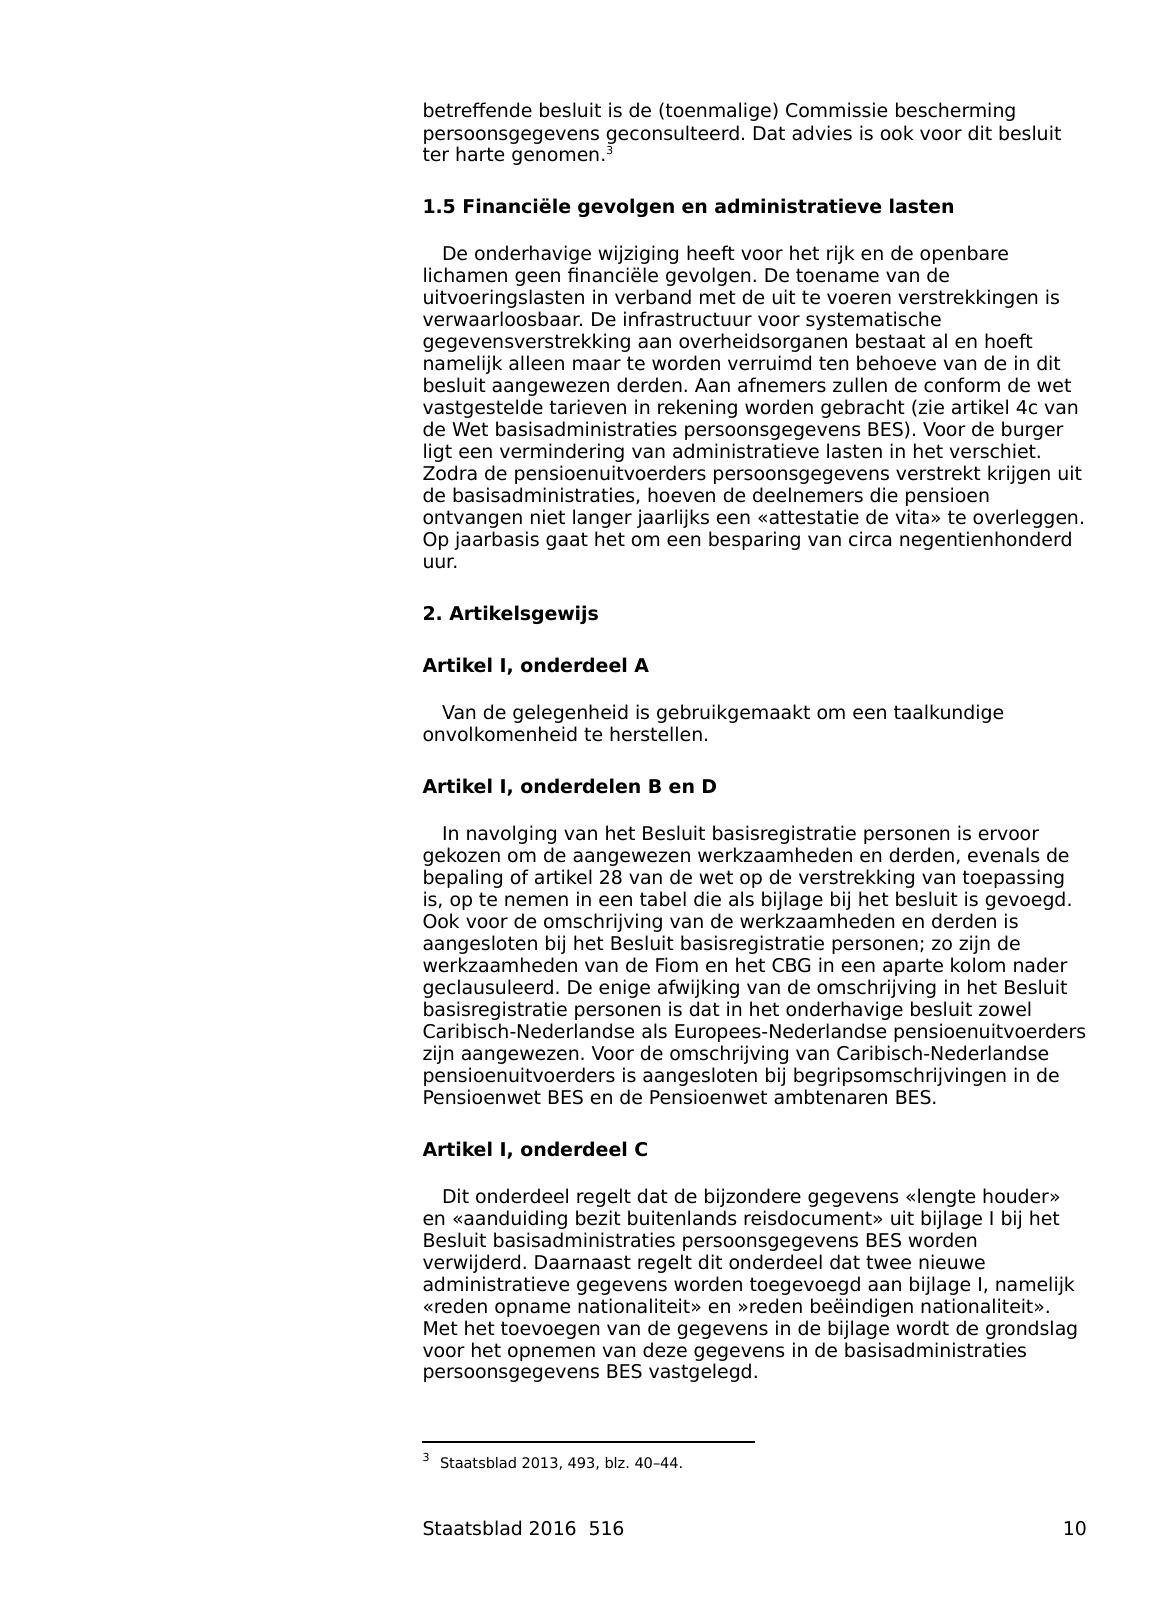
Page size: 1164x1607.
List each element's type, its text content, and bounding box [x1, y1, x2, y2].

subtitle Artikel I, onderdeel C [422, 1139, 1087, 1161]
text In navolging van het Besluit basisregistratie personen is ervoor gekozen om de aangewezen werkzaamheden en derden, evenals de bepaling of artikel 28 van de wet op de verstrekking van toepassing is, op te nemen in een tabel die als bijlage bij het besluit is gevoegd. Ook voor de omschrijving van de werkzaamheden en derden is aangesloten bij het Besluit basisregistratie personen; zo zijn de werkzaamheden van de Fiom en het CBG in een aparte kolom nader geclausuleerd. De enige afwijking van de omschrijving in het Besluit basisregistratie personen is dat in het onderhavige besluit zowel Caribisch-Nederlandse als Europees-Nederlandse pensioenuitvoerders zijn aangewezen. Voor de omschrijving van Caribisch-Nederlandse pensioenuitvoerders is aangesloten bij begripsomschrijvingen in de Pensioenwet BES en de Pensioenwet ambtenaren BES. [422, 823, 1087, 1109]
subtitle Artikel I, onderdelen B en D [422, 776, 1087, 798]
text De onderhavige wijziging heeft voor het rijk en de openbare lichamen geen financiële gevolgen. De toename van de uitvoeringslasten in verband met de uit te voeren verstrekkingen is verwaarloosbaar. De infrastructuur voor systematische gegevensverstrekking aan overheidsorganen bestaat al en hoeft namelijk alleen maar te worden verruimd ten behoeve van de in dit besluit aangewezen derden. Aan afnemers zullen de conform de wet vastgestelde tarieven in rekening worden gebracht (zie artikel 4c van de Wet basisadministraties persoonsgegevens BES). Voor de burger ligt een vermindering van administratieve lasten in het verschiet. Zodra de pensioenuitvoerders persoonsgegevens verstrekt krijgen uit de basisadministraties, hoeven de deelnemers die pensioen ontvangen niet langer jaarlijks een «attestatie de vita» te overleggen. Op jaarbasis gaat het om een besparing van circa negentienhonderd uur. [422, 243, 1087, 573]
text Van de gelegenheid is gebruikgemaakt om een taalkundige onvolkomenheid te herstellen. [422, 702, 1087, 746]
text Dit onderdeel regelt dat de bijzondere gegevens «lengte houder» en «aanduiding bezit buitenlands reisdocument» uit bijlage I bij het Besluit basisadministraties persoonsgegevens BES worden verwijderd. Daarnaast regelt dit onderdeel dat twee nieuwe administratieve gegevens worden toegevoegd aan bijlage I, namelijk «reden opname nationaliteit» en »reden beëindigen nationaliteit». Met het toevoegen van de gegevens in de bijlage wordt de grondslag voor het opnemen van deze gegevens in de basisadministraties persoonsgegevens BES vastgelegd. [422, 1186, 1087, 1383]
subtitle 1.5 Financiële gevolgen en administratieve lasten [422, 196, 1087, 218]
text Staatsblad 2013, 493, blz. 40–44. [422, 1451, 1087, 1473]
text betreffende besluit is de (toenmalige) Commissie bescherming persoonsgegevens geconsulteerd. Dat advies is ook voor dit besluit ter harte genomen. [422, 100, 1087, 166]
subtitle Artikel I, onderdeel A [422, 655, 1087, 677]
subtitle 2. Artikelsgewijs [422, 603, 1087, 625]
